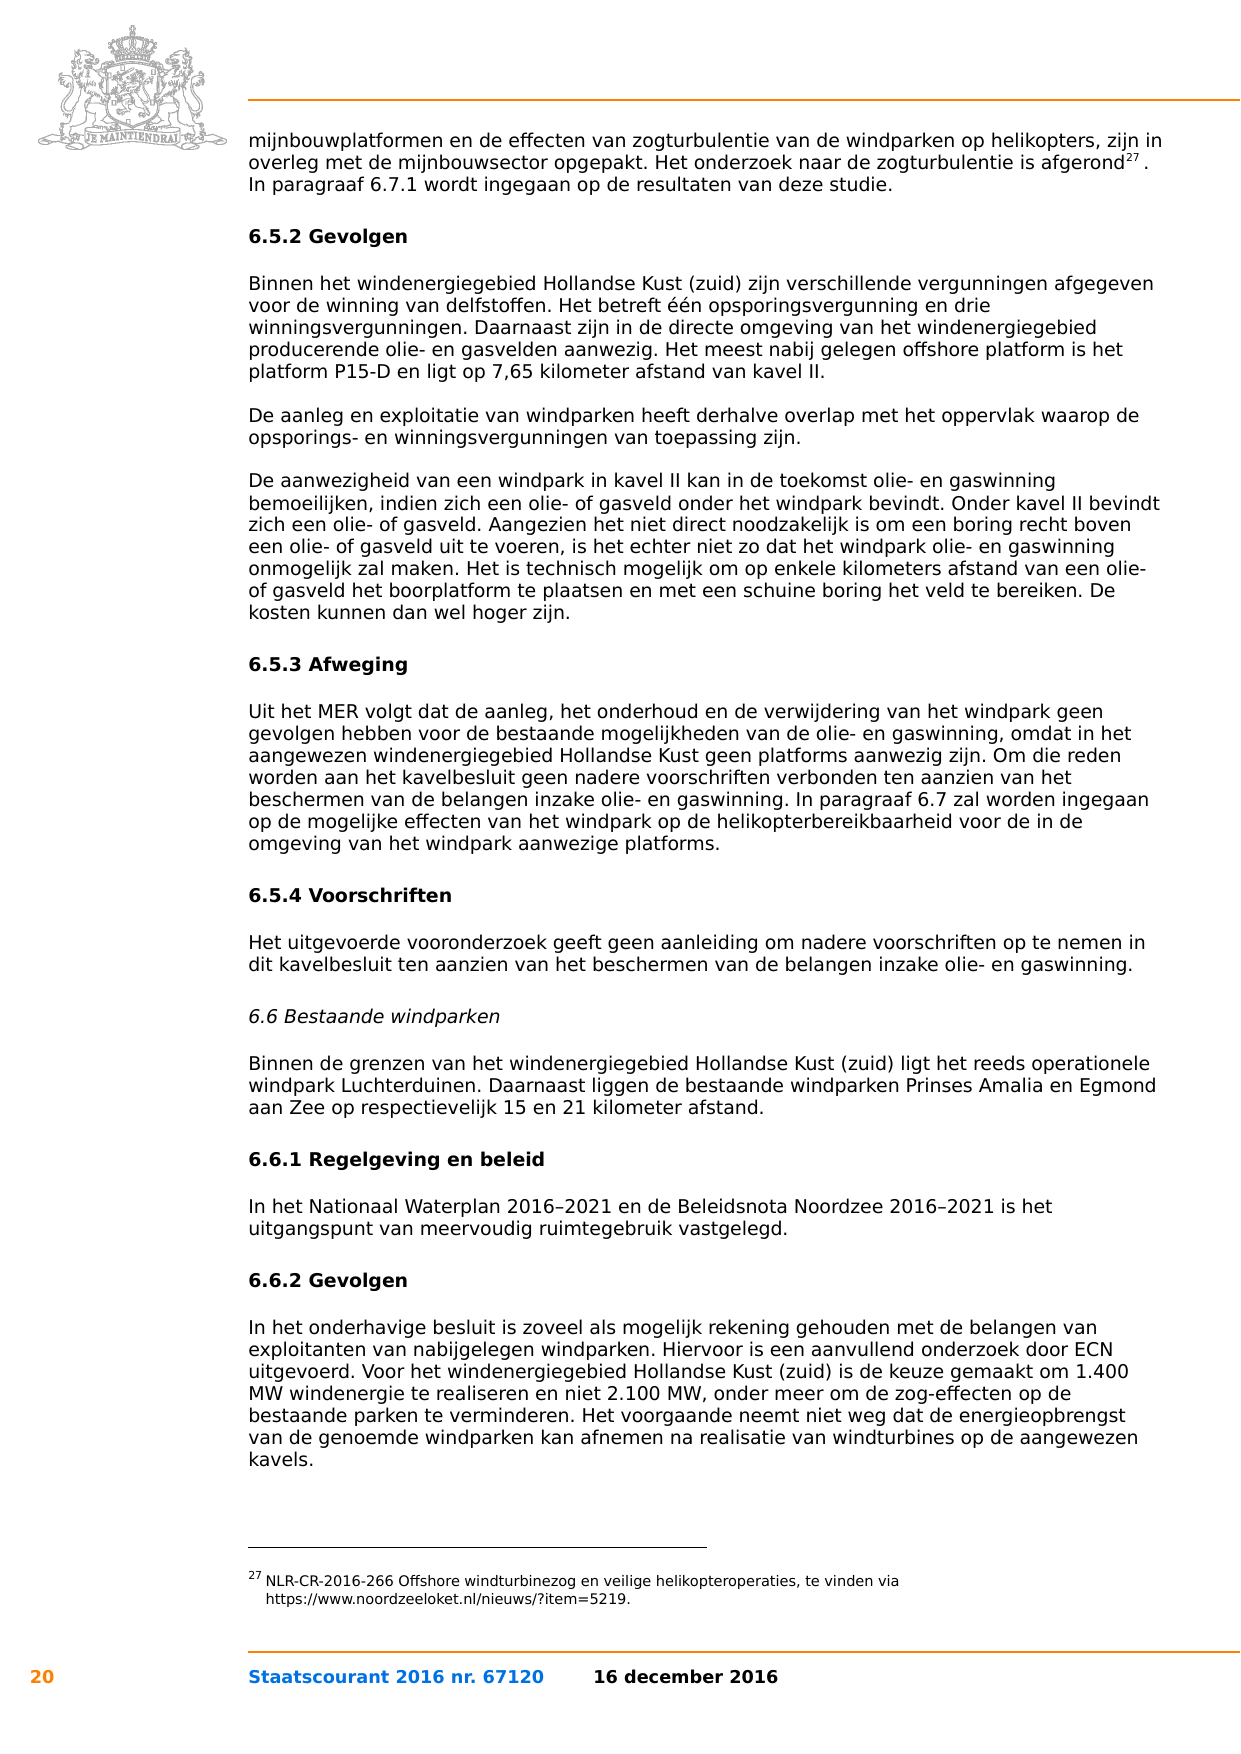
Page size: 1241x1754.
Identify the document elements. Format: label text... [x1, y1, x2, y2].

text In het onderhavige besluit is zoveel als mogelijk rekening gehouden met de belangen van exploitanten van nabijgelegen windparken. Hiervoor is een aanvullend onderzoek door ECN uitgevoerd. Voor het windenergiegebied Hollandse Kust (zuid) is de keuze gemaakt om 1.400 MW windenergie te realiseren en niet 2.100 MW, onder meer om de zog-effecten op de bestaande parken te verminderen. Het voorgaande neemt niet weg dat de energieopbrengst van de genoemde windparken kan afnemen na realisatie van windturbines op de aangewezen kavels. [248, 1317, 1163, 1471]
text In het Nationaal Waterplan 2016–2021 en de Beleidsnota Noordzee 2016–2021 is het uitgangspunt van meervoudig ruimtegebruik vastgelegd. [248, 1196, 1163, 1240]
text De aanwezigheid van een windpark in kavel II kan in de toekomst olie- en gaswinning bemoeilijken, indien zich een olie- of gasveld onder het windpark bevindt. Onder kavel II bevindt zich een olie- of gasveld. Aangezien het niet direct noodzakelijk is om een boring recht boven een olie- of gasveld uit te voeren, is het echter niet zo dat het windpark olie- en gaswinning onmogelijk zal maken. Het is technisch mogelijk om op enkele kilometers afstand van een olie- of gasveld het boorplatform te plaatsen en met een schuine boring het veld te bereiken. De kosten kunnen dan wel hoger zijn. [248, 470, 1163, 624]
text NLR-CR-2016-266 Offshore windturbinezog en veilige helikopteroperaties, te vinden via https://www.noordzeeloket.nl/nieuws/?item=5219. [248, 1569, 1163, 1608]
text Het uitgevoerde vooronderzoek geeft geen aanleiding om nadere voorschriften op te nemen in dit kavelbesluit ten aanzien van het beschermen van de belangen inzake olie- en gaswinning. [248, 932, 1163, 976]
subtitle 6.5.2 Gevolgen [248, 226, 1163, 248]
subtitle 6.6.1 Regelgeving en beleid [248, 1149, 1163, 1171]
subtitle 6.5.3 Afweging [248, 654, 1163, 676]
picture [38, 25, 227, 150]
text mijnbouwplatformen en de effecten van zogturbulentie van de windparken op helikopters, zijn in overleg met de mijnbouwsector opgepakt. Het onderzoek naar de zogturbulentie is afgerond. In paragraaf 6.7.1 wordt ingegaan op de resultaten van deze studie. [248, 130, 1163, 196]
subtitle 6.5.4 Voorschriften [248, 885, 1163, 907]
subtitle 6.6.2 Gevolgen [248, 1270, 1163, 1292]
text Binnen het windenergiegebied Hollandse Kust (zuid) zijn verschillende vergunningen afgegeven voor de winning van delfstoffen. Het betreft één opsporingsvergunning en drie winningsvergunningen. Daarnaast zijn in de directe omgeving van het windenergiegebied producerende olie- en gasvelden aanwezig. Het meest nabij gelegen offshore platform is het platform P15-D en ligt op 7,65 kilometer afstand van kavel II. [248, 273, 1163, 383]
text De aanleg en exploitatie van windparken heeft derhalve overlap met het oppervlak waarop de opsporings- en winningsvergunningen van toepassing zijn. [248, 404, 1163, 448]
text Binnen de grenzen van het windenergiegebied Hollandse Kust (zuid) ligt het reeds operationele windpark Luchterduinen. Daarnaast liggen de bestaande windparken Prinses Amalia en Egmond aan Zee op respectievelijk 15 en 21 kilometer afstand. [248, 1053, 1163, 1119]
text Uit het MER volgt dat de aanleg, het onderhoud en de verwijdering van het windpark geen gevolgen hebben voor de bestaande mogelijkheden van de olie- en gaswinning, omdat in het aangewezen windenergiegebied Hollandse Kust geen platforms aanwezig zijn. Om die reden worden aan het kavelbesluit geen nadere voorschriften verbonden ten aanzien van het beschermen van de belangen inzake olie- en gaswinning. In paragraaf 6.7 zal worden ingegaan op de mogelijke effecten van het windpark op de helikopterbereikbaarheid voor de in de omgeving van het windpark aanwezige platforms. [248, 701, 1163, 855]
subtitle 6.6 Bestaande windparken [248, 1006, 1163, 1028]
